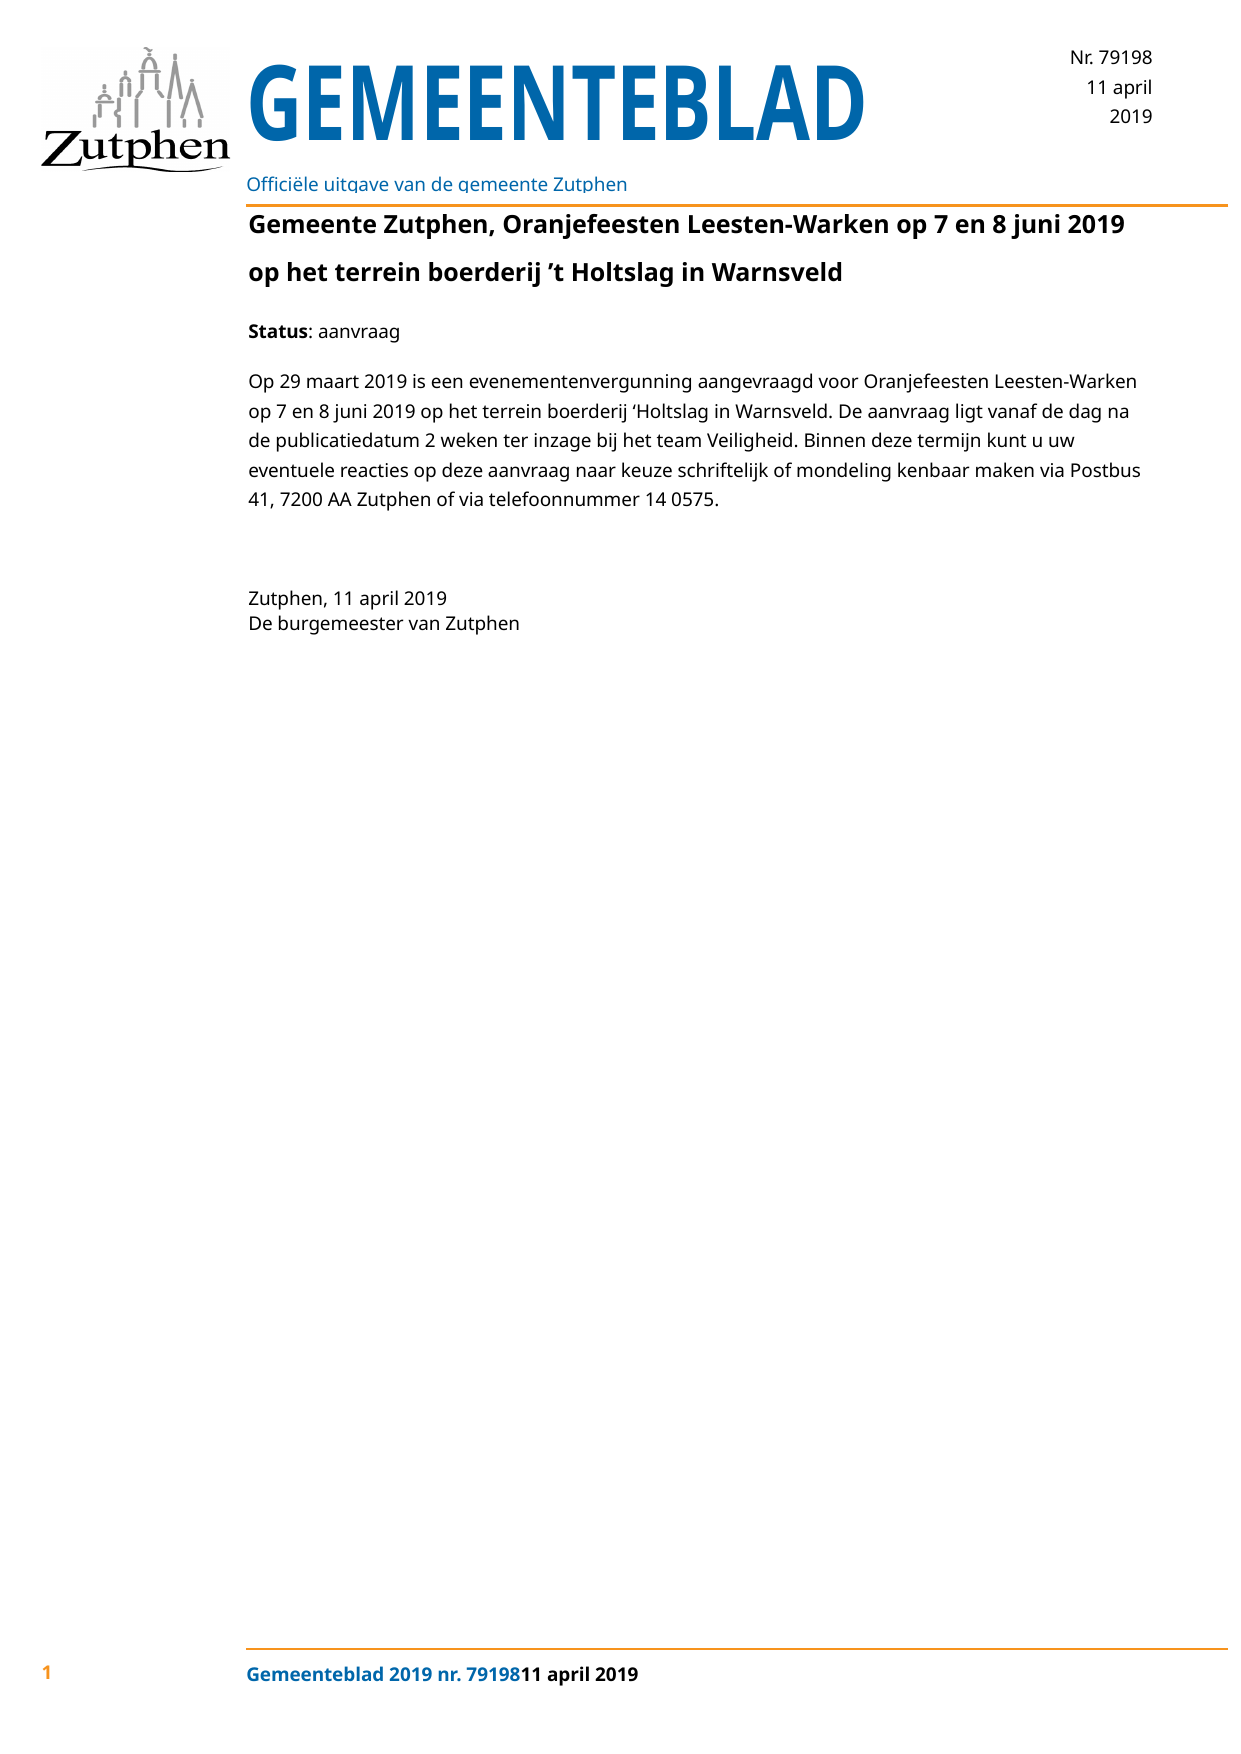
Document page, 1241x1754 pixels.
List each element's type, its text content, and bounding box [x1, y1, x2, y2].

text Gemeente Zutphen, Oranjefeesten Leesten-Warken op 7 en 8 juni 2019 op het terrein boerderij ’t Holtslag in Warnsveld [248, 207, 1152, 288]
picture [41, 47, 231, 172]
text Zutphen, 11 april 2019 [248, 585, 1152, 611]
text Status: aanvraag [248, 318, 1152, 344]
text De burgemeester van Zutphen [248, 611, 1152, 636]
text Op 29 maart 2019 is een evenementenvergunning aangevraagd voor Oranjefeesten Leesten-Warken op 7 en 8 juni 2019 op het terrein boerderij ‘Holtslag in Warnsveld. De aanvraag ligt vanaf de dag na de publicatiedatum 2 weken ter inzage bij het team Veiligheid. Binnen deze termijn kunt u uw eventuele reacties op deze aanvraag naar keuze schriftelijk of mondeling kenbaar maken via Postbus 41, 7200 AA Zutphen of via telefoonnummer 14 0575. [248, 368, 1152, 512]
